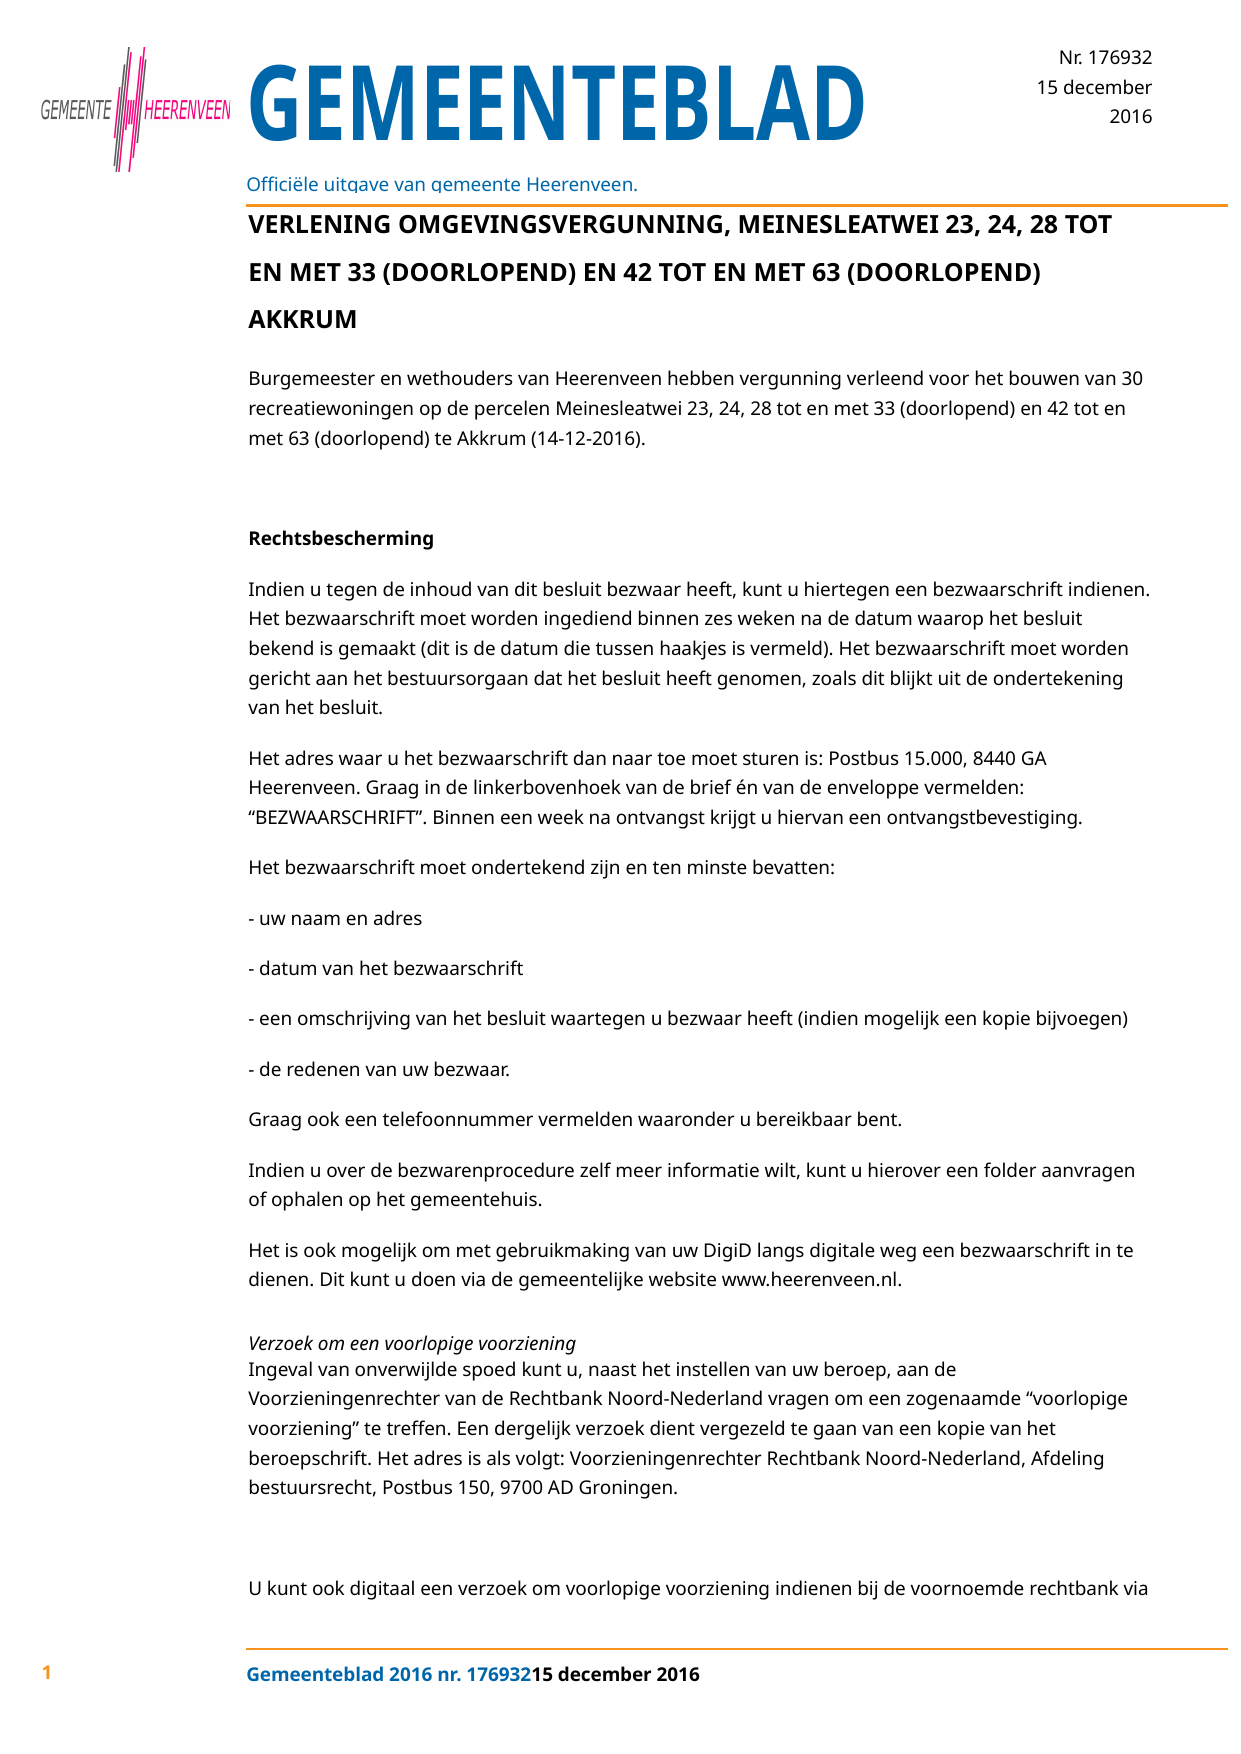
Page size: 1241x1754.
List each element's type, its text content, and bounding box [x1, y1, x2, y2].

text - datum van het bezwaarschrift [248, 955, 1152, 981]
text - een omschrijving van het besluit waartegen u bezwaar heeft (indien mogelijk een kopie bijvoegen) [248, 1006, 1152, 1031]
text - de redenen van uw bezwaar. [248, 1056, 1152, 1082]
text Indien u over de bezwarenprocedure zelf meer informatie wilt, kunt u hierover een folder aanvragen of ophalen op het gemeentehuis. [248, 1157, 1152, 1212]
text VERLENING OMGEVINGSVERGUNNING, MEINESLEATWEI 23, 24, 28 TOT EN MET 33 (DOORLOPEND) EN 42 TOT EN MET 63 (DOORLOPEND) AKKRUM [248, 207, 1152, 336]
text Indien u tegen de inhoud van dit besluit bezwaar heeft, kunt u hiertegen een bezwaarschrift indienen. Het bezwaarschrift moet worden ingediend binnen zes weken na de datum waarop het besluit bekend is gemaakt (dit is de datum die tussen haakjes is vermeld). Het bezwaarschrift moet worden gericht aan het bestuursorgaan dat het besluit heeft genomen, zoals dit blijkt uit de ondertekening van het besluit. [248, 576, 1152, 720]
text Burgemeester en wethouders van Heerenveen hebben vergunning verleend voor het bouwen van 30 recreatiewoningen op de percelen Meinesleatwei 23, 24, 28 tot en met 33 (doorlopend) en 42 tot en met 63 (doorlopend) te Akkrum (14-12-2016). [248, 366, 1152, 450]
text Het bezwaarschrift moet ondertekend zijn en ten minste bevatten: [248, 854, 1152, 880]
text - uw naam en adres [248, 905, 1152, 930]
text Ingeval van onverwijlde spoed kunt u, naast het instellen van uw beroep, aan de Voorzieningenrechter van de Rechtbank Noord-Nederland vragen om een zogenaamde “voorlopige voorziening” te treffen. Een dergelijk verzoek dient vergezeld te gaan van een kopie van het beroepschrift. Het adres is als volgt: Voorzieningenrechter Rechtbank Noord-Nederland, Afdeling bestuursrecht, Postbus 150, 9700 AD Groningen. [248, 1356, 1152, 1500]
text Graag ook een telefoonnummer vermelden waaronder u bereikbaar bent. [248, 1106, 1152, 1132]
picture [41, 47, 231, 172]
text Het is ook mogelijk om met gebruikmaking van uw DigiD langs digitale weg een bezwaarschrift in te dienen. Dit kunt u doen via de gemeentelijke website www.heerenveen.nl. [248, 1237, 1152, 1292]
text Rechtsbescherming [248, 526, 1152, 551]
text Verzoek om een voorlopige voorziening [248, 1330, 1152, 1356]
text Het adres waar u het bezwaarschrift dan naar toe moet sturen is: Postbus 15.000, 8440 GA Heerenveen. Graag in de linkerbovenhoek van de brief én van de enveloppe vermelden: “BEZWAARSCHRIFT”. Binnen een week na ontvangst krijgt u hiervan een ontvangstbevestiging. [248, 745, 1152, 829]
text U kunt ook digitaal een verzoek om voorlopige voorziening indienen bij de voornoemde rechtbank via [248, 1575, 1152, 1601]
